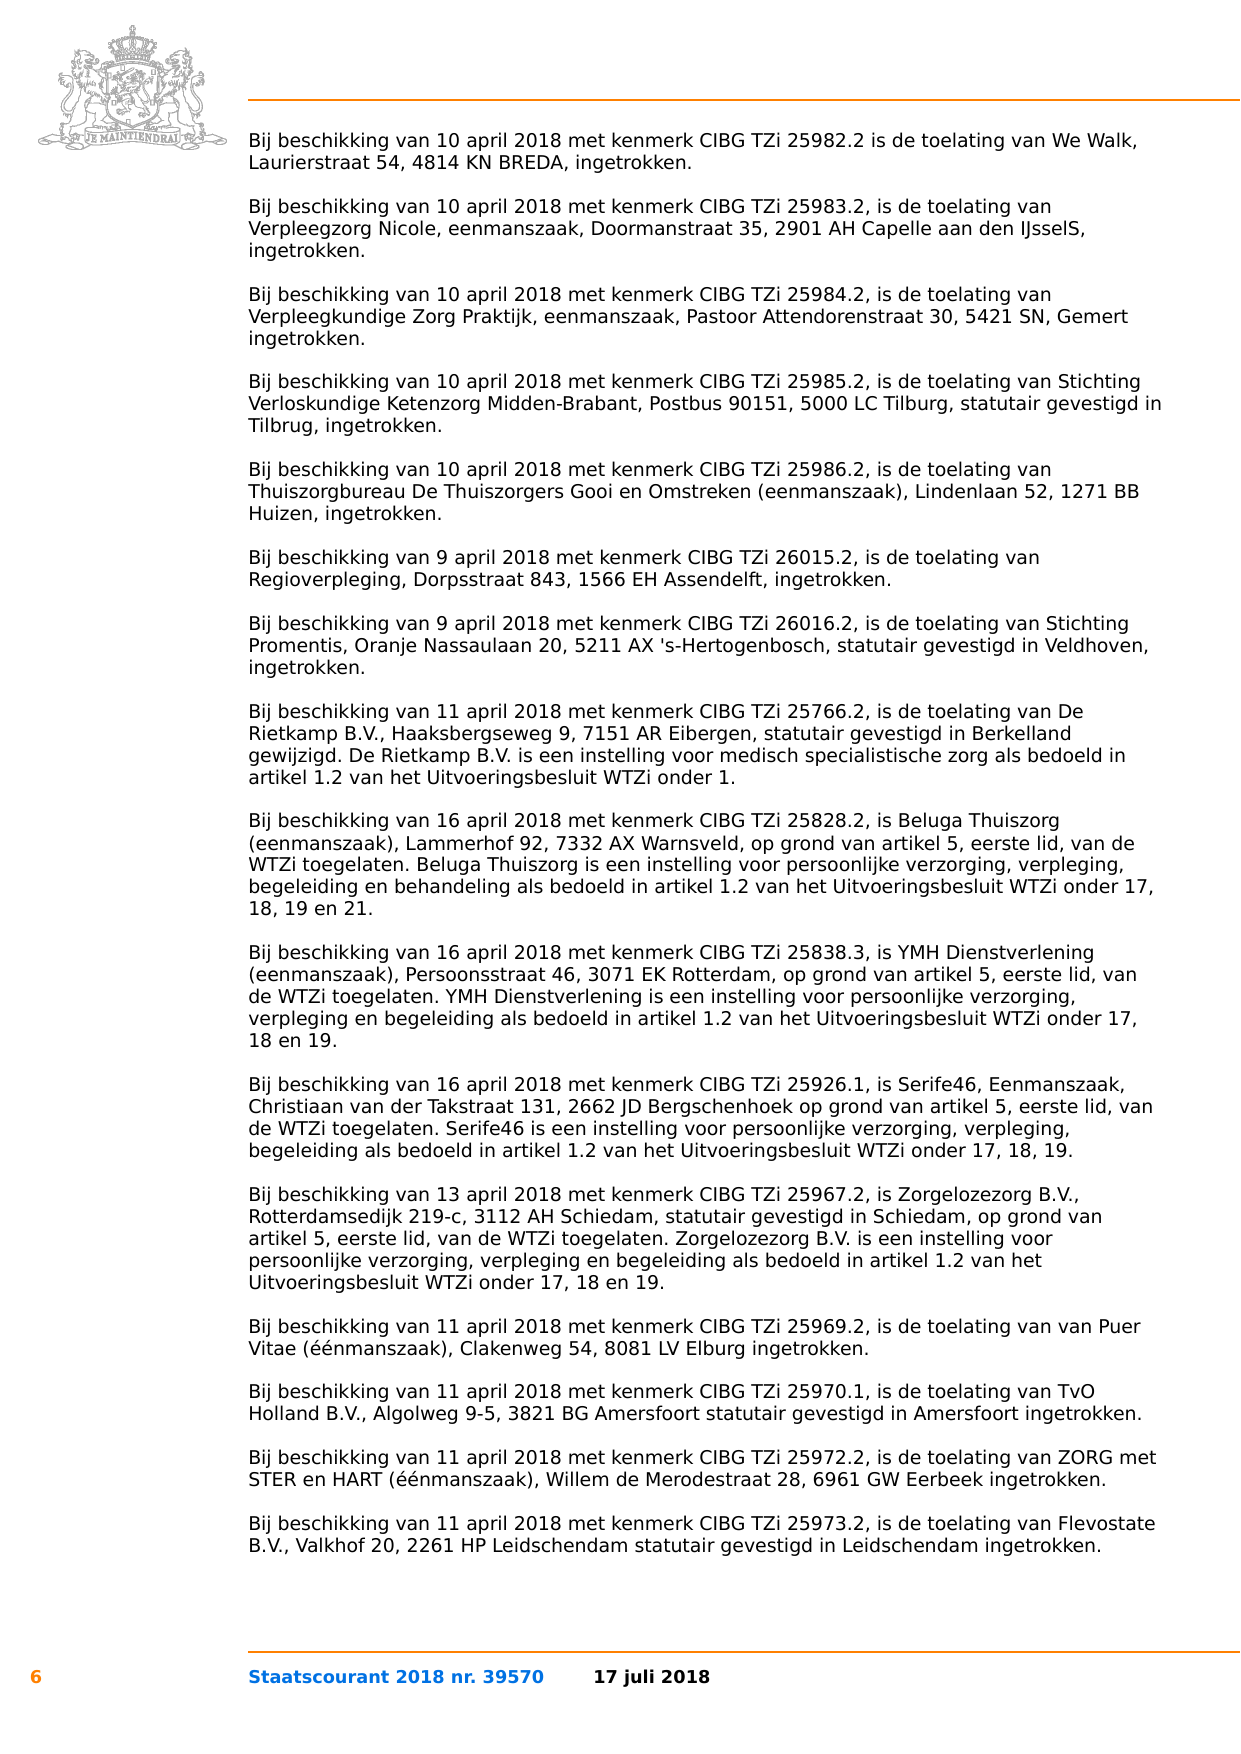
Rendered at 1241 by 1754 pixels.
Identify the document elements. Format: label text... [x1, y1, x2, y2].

text Bij beschikking van 11 april 2018 met kenmerk CIBG TZi 25973.2, is de toelating van Flevostate B.V., Valkhof 20, 2261 HP Leidschendam statutair gevestigd in Leidschendam ingetrokken. [248, 1513, 1163, 1557]
text Bij beschikking van 10 april 2018 met kenmerk CIBG TZi 25982.2 is de toelating van We Walk, Laurierstraat 54, 4814 KN BREDA, ingetrokken. [248, 130, 1163, 174]
text Bij beschikking van 11 april 2018 met kenmerk CIBG TZi 25969.2, is de toelating van van Puer Vitae (éénmanszaak), Clakenweg 54, 8081 LV Elburg ingetrokken. [248, 1316, 1163, 1359]
text Bij beschikking van 10 april 2018 met kenmerk CIBG TZi 25986.2, is de toelating van Thuiszorgbureau De Thuiszorgers Gooi en Omstreken (eenmanszaak), Lindenlaan 52, 1271 BB Huizen, ingetrokken. [248, 459, 1163, 525]
text Bij beschikking van 16 april 2018 met kenmerk CIBG TZi 25838.3, is YMH Dienstverlening (eenmanszaak), Persoonsstraat 46, 3071 EK Rotterdam, op grond van artikel 5, eerste lid, van de WTZi toegelaten. YMH Dienstverlening is een instelling voor persoonlijke verzorging, verpleging en begeleiding als bedoeld in artikel 1.2 van het Uitvoeringsbesluit WTZi onder 17, 18 en 19. [248, 942, 1163, 1052]
picture [38, 25, 227, 150]
text Bij beschikking van 16 april 2018 met kenmerk CIBG TZi 25828.2, is Beluga Thuiszorg (eenmanszaak), Lammerhof 92, 7332 AX Warnsveld, op grond van artikel 5, eerste lid, van de WTZi toegelaten. Beluga Thuiszorg is een instelling voor persoonlijke verzorging, verpleging, begeleiding en behandeling als bedoeld in artikel 1.2 van het Uitvoeringsbesluit WTZi onder 17, 18, 19 en 21. [248, 810, 1163, 920]
text Bij beschikking van 11 april 2018 met kenmerk CIBG TZi 25766.2, is de toelating van De Rietkamp B.V., Haaksbergseweg 9, 7151 AR Eibergen, statutair gevestigd in Berkelland gewijzigd. De Rietkamp B.V. is een instelling voor medisch specialistische zorg als bedoeld in artikel 1.2 van het Uitvoeringsbesluit WTZi onder 1. [248, 701, 1163, 788]
text Bij beschikking van 10 april 2018 met kenmerk CIBG TZi 25983.2, is de toelating van Verpleegzorg Nicole, eenmanszaak, Doormanstraat 35, 2901 AH Capelle aan den IJsselS, ingetrokken. [248, 196, 1163, 262]
text Bij beschikking van 10 april 2018 met kenmerk CIBG TZi 25985.2, is de toelating van Stichting Verloskundige Ketenzorg Midden-Brabant, Postbus 90151, 5000 LC Tilburg, statutair gevestigd in Tilbrug, ingetrokken. [248, 371, 1163, 437]
text Bij beschikking van 9 april 2018 met kenmerk CIBG TZi 26016.2, is de toelating van Stichting Promentis, Oranje Nassaulaan 20, 5211 AX 's-Hertogenbosch, statutair gevestigd in Veldhoven, ingetrokken. [248, 613, 1163, 679]
text Bij beschikking van 11 april 2018 met kenmerk CIBG TZi 25970.1, is de toelating van TvO Holland B.V., Algolweg 9-5, 3821 BG Amersfoort statutair gevestigd in Amersfoort ingetrokken. [248, 1381, 1163, 1425]
text Bij beschikking van 10 april 2018 met kenmerk CIBG TZi 25984.2, is de toelating van Verpleegkundige Zorg Praktijk, eenmanszaak, Pastoor Attendorenstraat 30, 5421 SN, Gemert ingetrokken. [248, 283, 1163, 349]
text Bij beschikking van 13 april 2018 met kenmerk CIBG TZi 25967.2, is Zorgelozezorg B.V., Rotterdamsedijk 219-c, 3112 AH Schiedam, statutair gevestigd in Schiedam, op grond van artikel 5, eerste lid, van de WTZi toegelaten. Zorgelozezorg B.V. is een instelling voor persoonlijke verzorging, verpleging en begeleiding als bedoeld in artikel 1.2 van het Uitvoeringsbesluit WTZi onder 17, 18 en 19. [248, 1184, 1163, 1294]
text Bij beschikking van 16 april 2018 met kenmerk CIBG TZi 25926.1, is Serife46, Eenmanszaak, Christiaan van der Takstraat 131, 2662 JD Bergschenhoek op grond van artikel 5, eerste lid, van de WTZi toegelaten. Serife46 is een instelling voor persoonlijke verzorging, verpleging, begeleiding als bedoeld in artikel 1.2 van het Uitvoeringsbesluit WTZi onder 17, 18, 19. [248, 1074, 1163, 1162]
text Bij beschikking van 11 april 2018 met kenmerk CIBG TZi 25972.2, is de toelating van ZORG met STER en HART (éénmanszaak), Willem de Merodestraat 28, 6961 GW Eerbeek ingetrokken. [248, 1447, 1163, 1491]
text Bij beschikking van 9 april 2018 met kenmerk CIBG TZi 26015.2, is de toelating van Regioverpleging, Dorpsstraat 843, 1566 EH Assendelft, ingetrokken. [248, 547, 1163, 591]
